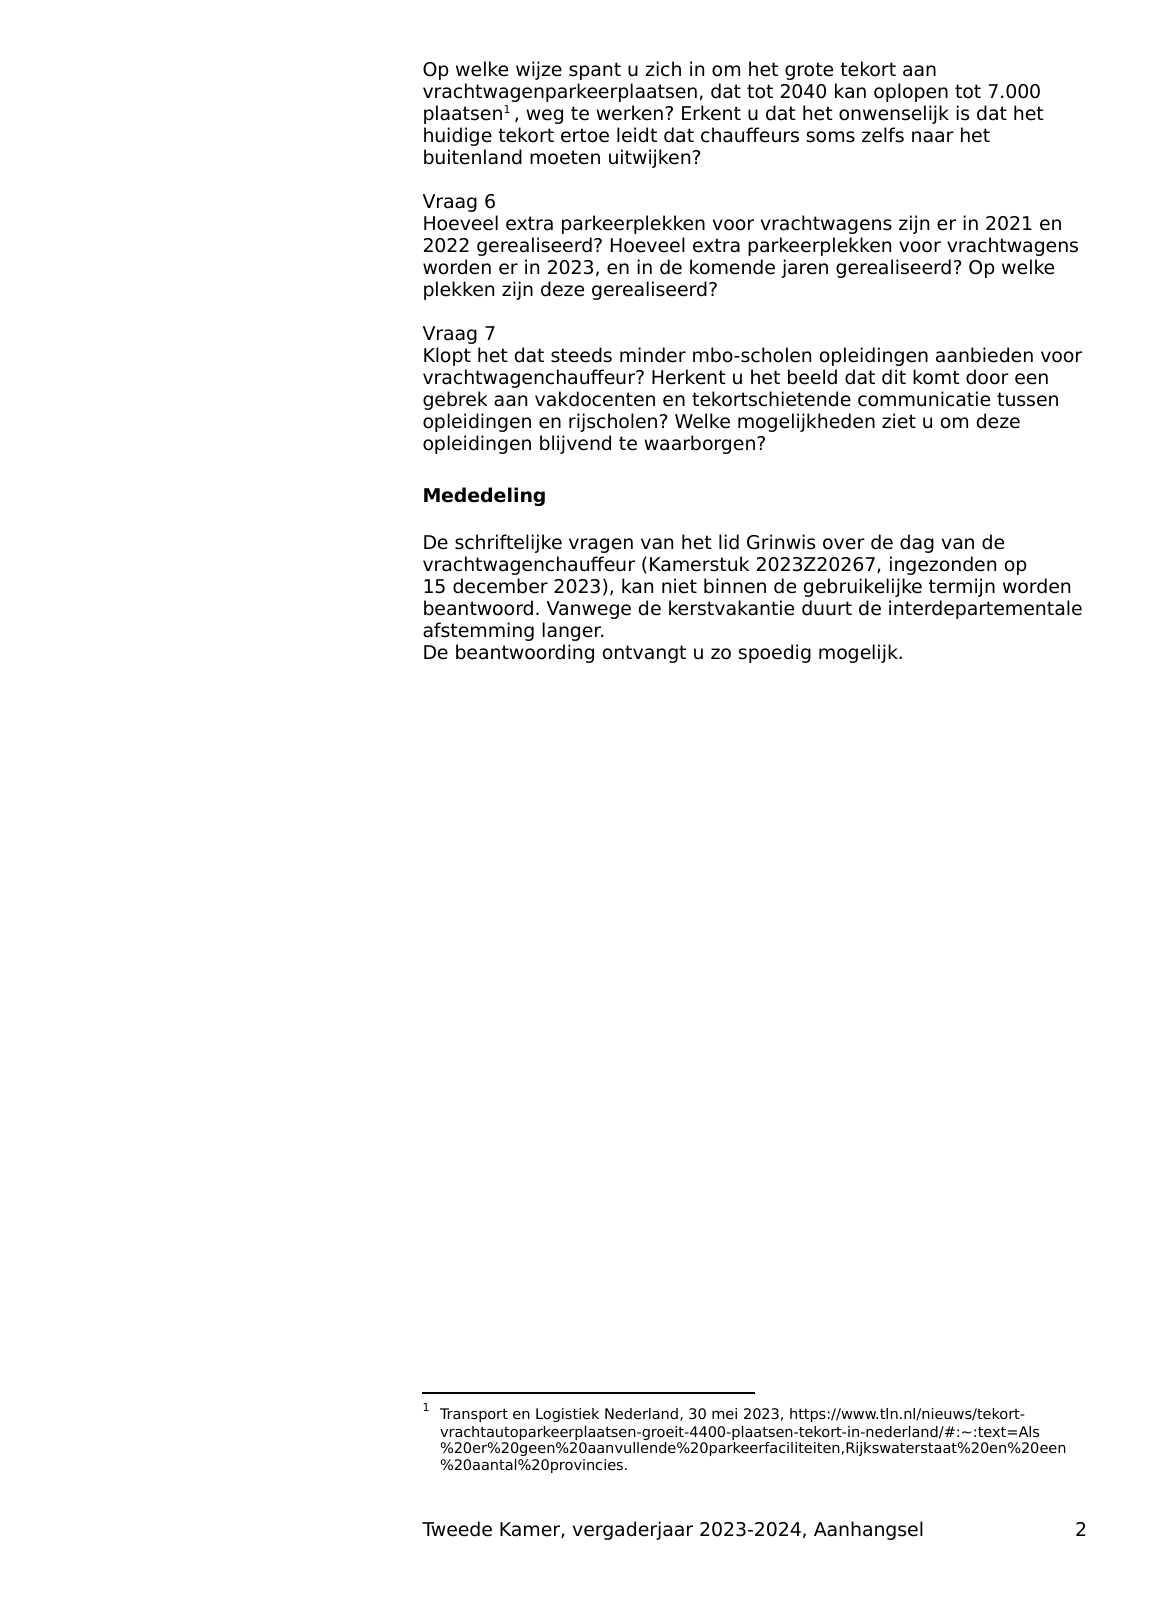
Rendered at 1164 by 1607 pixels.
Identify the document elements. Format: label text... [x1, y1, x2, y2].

text Transport en Logistiek Nederland, 30 mei 2023, https://www.tln.nl/nieuws/tekort-vrachtautoparkeerplaatsen-groeit-4400-plaatsen-tekort-in-nederland/#:~:text=Als%20er%20geen%20aanvullende%20parkeerfaciliteiten,Rijkswaterstaat%20en%20een%20aantal%20provincies. [422, 1402, 1087, 1474]
text Hoeveel extra parkeerplekken voor vrachtwagens zijn er in 2021 en 2022 gerealiseerd? Hoeveel extra parkeerplekken voor vrachtwagens worden er in 2023, en in de komende jaren gerealiseerd? Op welke plekken zijn deze gerealiseerd? [422, 213, 1087, 301]
text De beantwoording ontvangt u zo spoedig mogelijk. [422, 642, 1087, 664]
text Vraag 7 [422, 323, 1087, 345]
text Klopt het dat steeds minder mbo-scholen opleidingen aanbieden voor vrachtwagenchauffeur? Herkent u het beeld dat dit komt door een gebrek aan vakdocenten en tekortschietende communicatie tussen opleidingen en rijscholen? Welke mogelijkheden ziet u om deze opleidingen blijvend te waarborgen? [422, 345, 1087, 455]
text Vraag 6 [422, 191, 1087, 213]
subtitle Mededeling [422, 485, 1087, 507]
text Op welke wijze spant u zich in om het grote tekort aan vrachtwagenparkeerplaatsen, dat tot 2040 kan oplopen tot 7.000 plaatsen, weg te werken? Erkent u dat het onwenselijk is dat het huidige tekort ertoe leidt dat chauffeurs soms zelfs naar het buitenland moeten uitwijken? [422, 59, 1087, 169]
text De schriftelijke vragen van het lid Grinwis over de dag van de vrachtwagenchauffeur (Kamerstuk 2023Z20267, ingezonden op 15 december 2023), kan niet binnen de gebruikelijke termijn worden beantwoord. Vanwege de kerstvakantie duurt de interdepartementale afstemming langer. [422, 532, 1087, 642]
